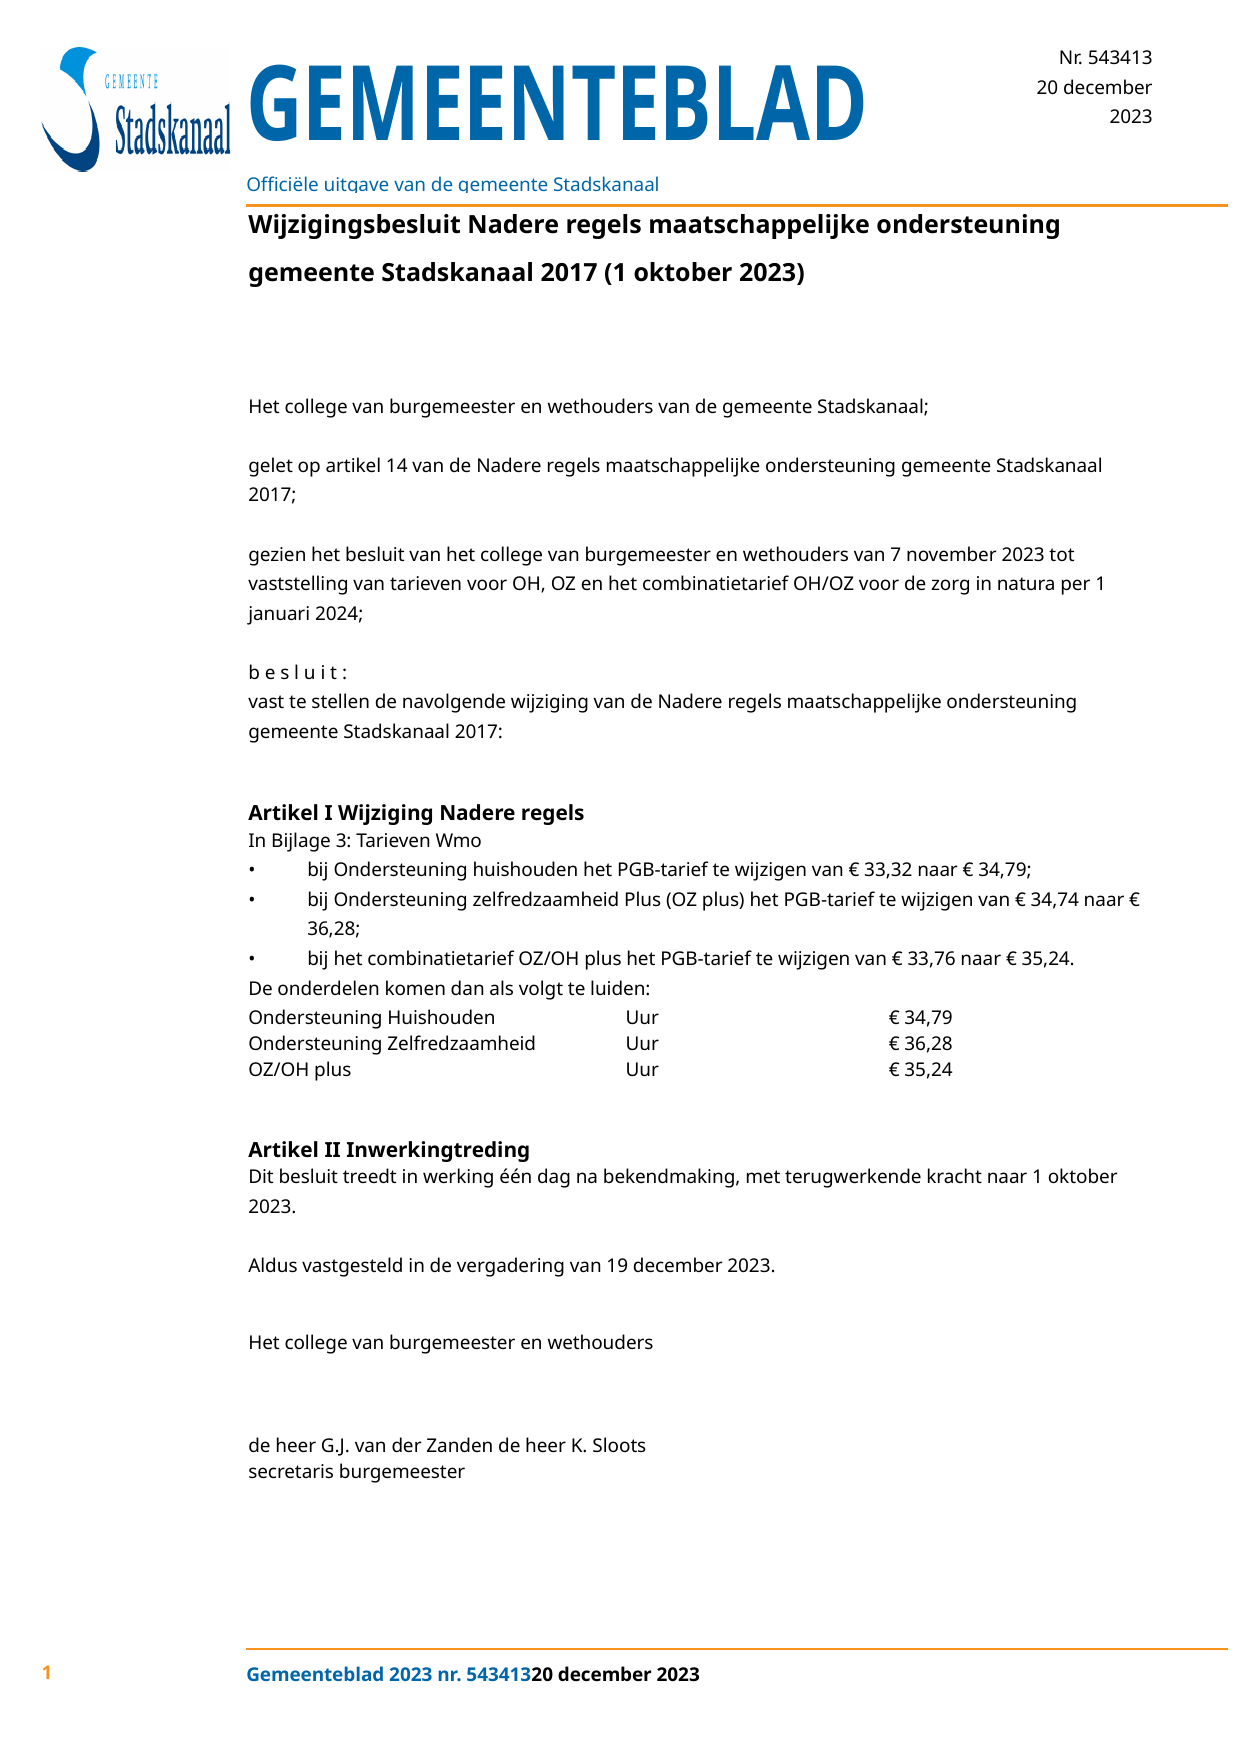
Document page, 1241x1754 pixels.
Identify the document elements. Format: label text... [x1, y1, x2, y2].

text de heer G.J. van der Zanden de heer K. Sloots [248, 1432, 1152, 1458]
list bij Ondersteuning huishouden het PGB-tarief te wijzigen van € 33,32 naar € 34,79; [248, 856, 1152, 882]
text De onderdelen komen dan als volgt te luiden: [248, 975, 1152, 1000]
table_cell € 36,28 [889, 1030, 1152, 1056]
table_header Ondersteuning Huishouden [248, 1004, 625, 1030]
table_cell € 35,24 [889, 1056, 1152, 1082]
table_cell OZ/OH plus [248, 1056, 625, 1082]
text Wijzigingsbesluit Nadere regels maatschappelijke ondersteuning gemeente Stadskanaal 2017 (1 oktober 2023) [248, 207, 1152, 288]
text b e s l u i t : [248, 659, 1152, 685]
text Aldus vastgesteld in de vergadering van 19 december 2023. [248, 1252, 1152, 1278]
table_cell Ondersteuning Zelfredzaamheid [248, 1030, 625, 1056]
list bij Ondersteuning zelfredzaamheid Plus (OZ plus) het PGB-tarief te wijzigen van € 34,74 naar € 36,28; [248, 886, 1152, 941]
text vast te stellen de navolgende wijziging van de Nadere regels maatschappelijke ondersteuning gemeente Stadskanaal 2017: [248, 689, 1152, 744]
table_header € 34,79 [889, 1004, 1152, 1030]
table_cell Uur [625, 1030, 888, 1056]
text secretaris burgemeester [248, 1458, 1152, 1484]
text Artikel I Wijziging Nadere regels [248, 798, 1152, 827]
list bij het combinatietarief OZ/OH plus het PGB-tarief te wijzigen van € 33,76 naar € 35,24. [248, 945, 1152, 971]
table_header Uur [625, 1004, 888, 1030]
picture [41, 47, 231, 172]
text Dit besluit treedt in werking één dag na bekendmaking, met terugwerkende kracht naar 1 oktober 2023. [248, 1164, 1152, 1219]
table_cell Uur [625, 1056, 888, 1082]
text gelet op artikel 14 van de Nadere regels maatschappelijke ondersteuning gemeente Stadskanaal 2017; [248, 452, 1152, 507]
text Het college van burgemeester en wethouders [248, 1329, 1152, 1355]
text In Bijlage 3: Tarieven Wmo [248, 827, 1152, 852]
text Het college van burgemeester en wethouders van de gemeente Stadskanaal; [248, 393, 1152, 419]
text Artikel II Inwerkingtreding [248, 1135, 1152, 1164]
text gezien het besluit van het college van burgemeester en wethouders van 7 november 2023 tot vaststelling van tarieven voor OH, OZ en het combinatietarief OH/OZ voor de zorg in natura per 1 januari 2024; [248, 541, 1152, 626]
